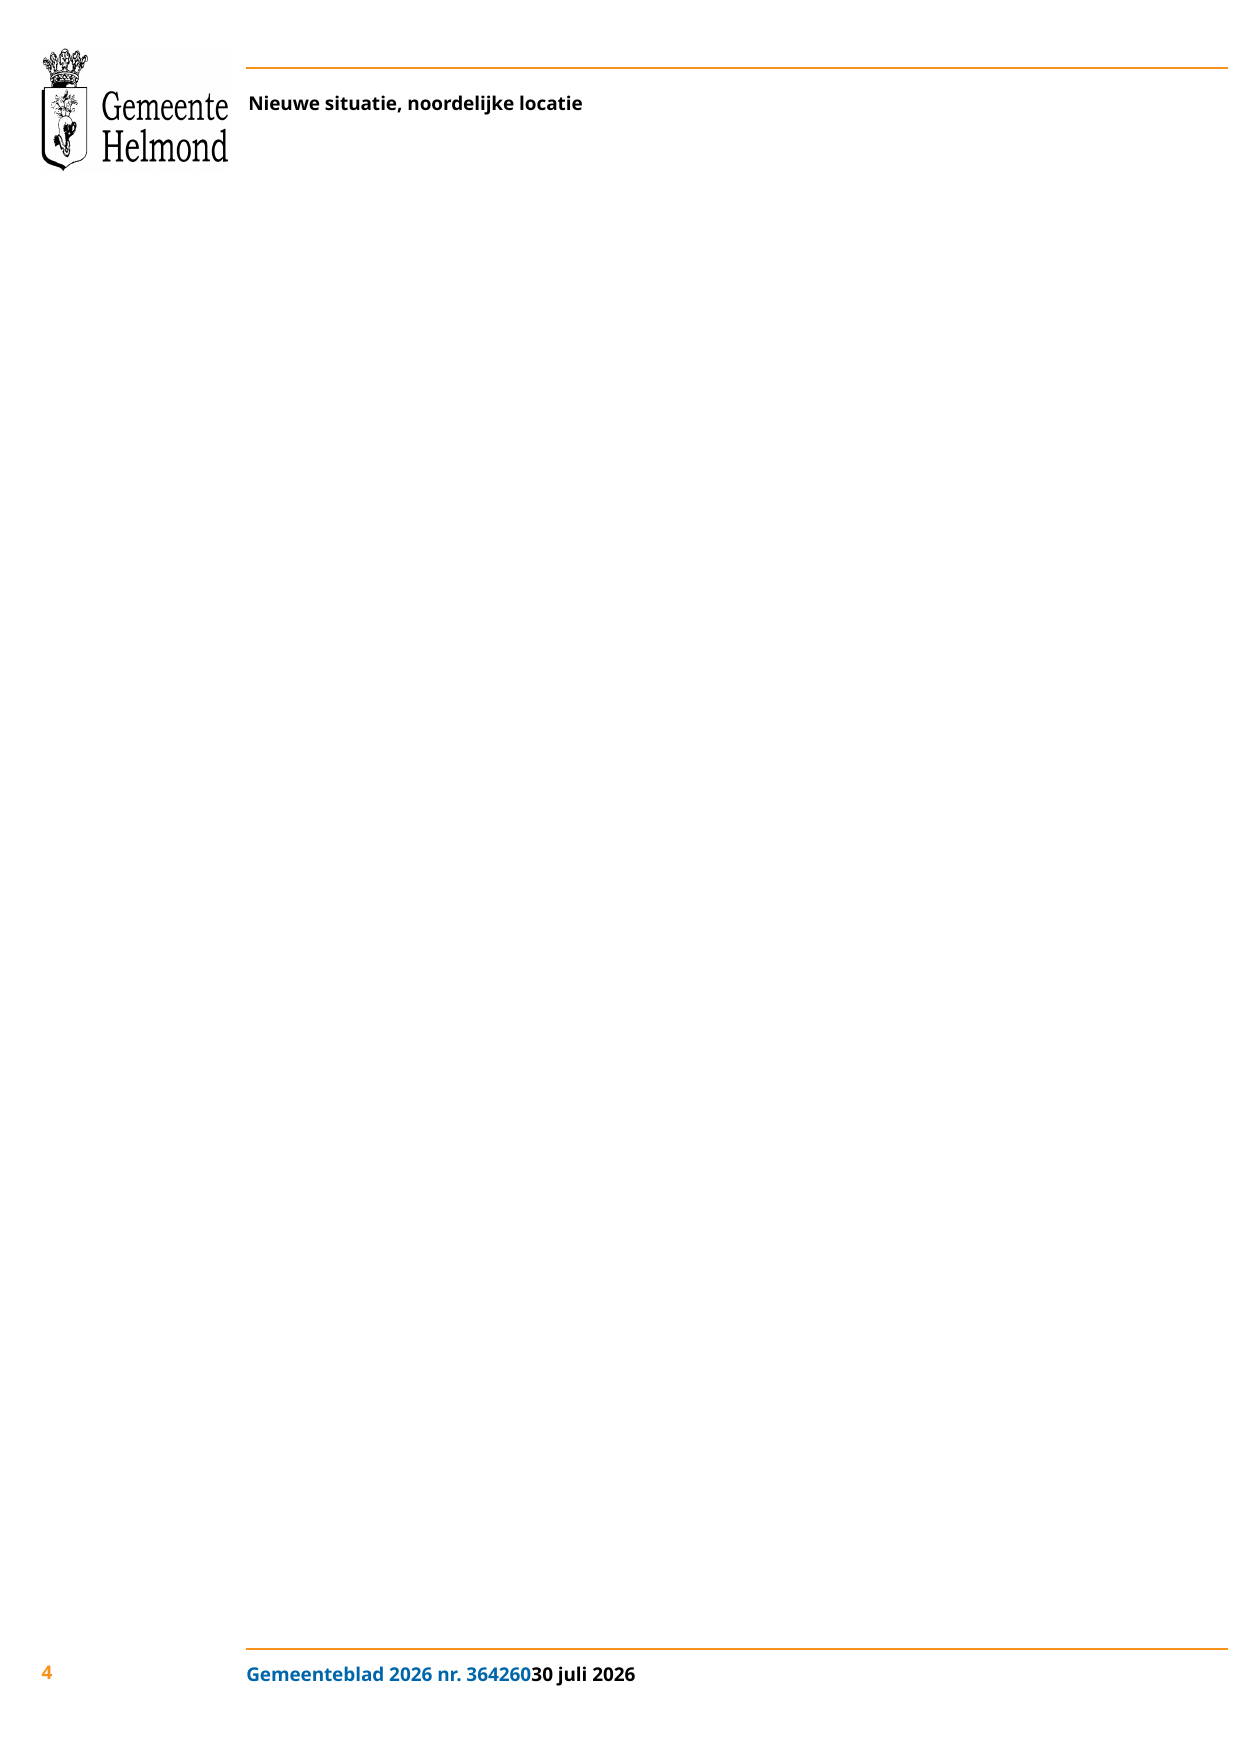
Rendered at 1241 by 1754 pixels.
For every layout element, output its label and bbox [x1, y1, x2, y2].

picture [41, 47, 231, 172]
